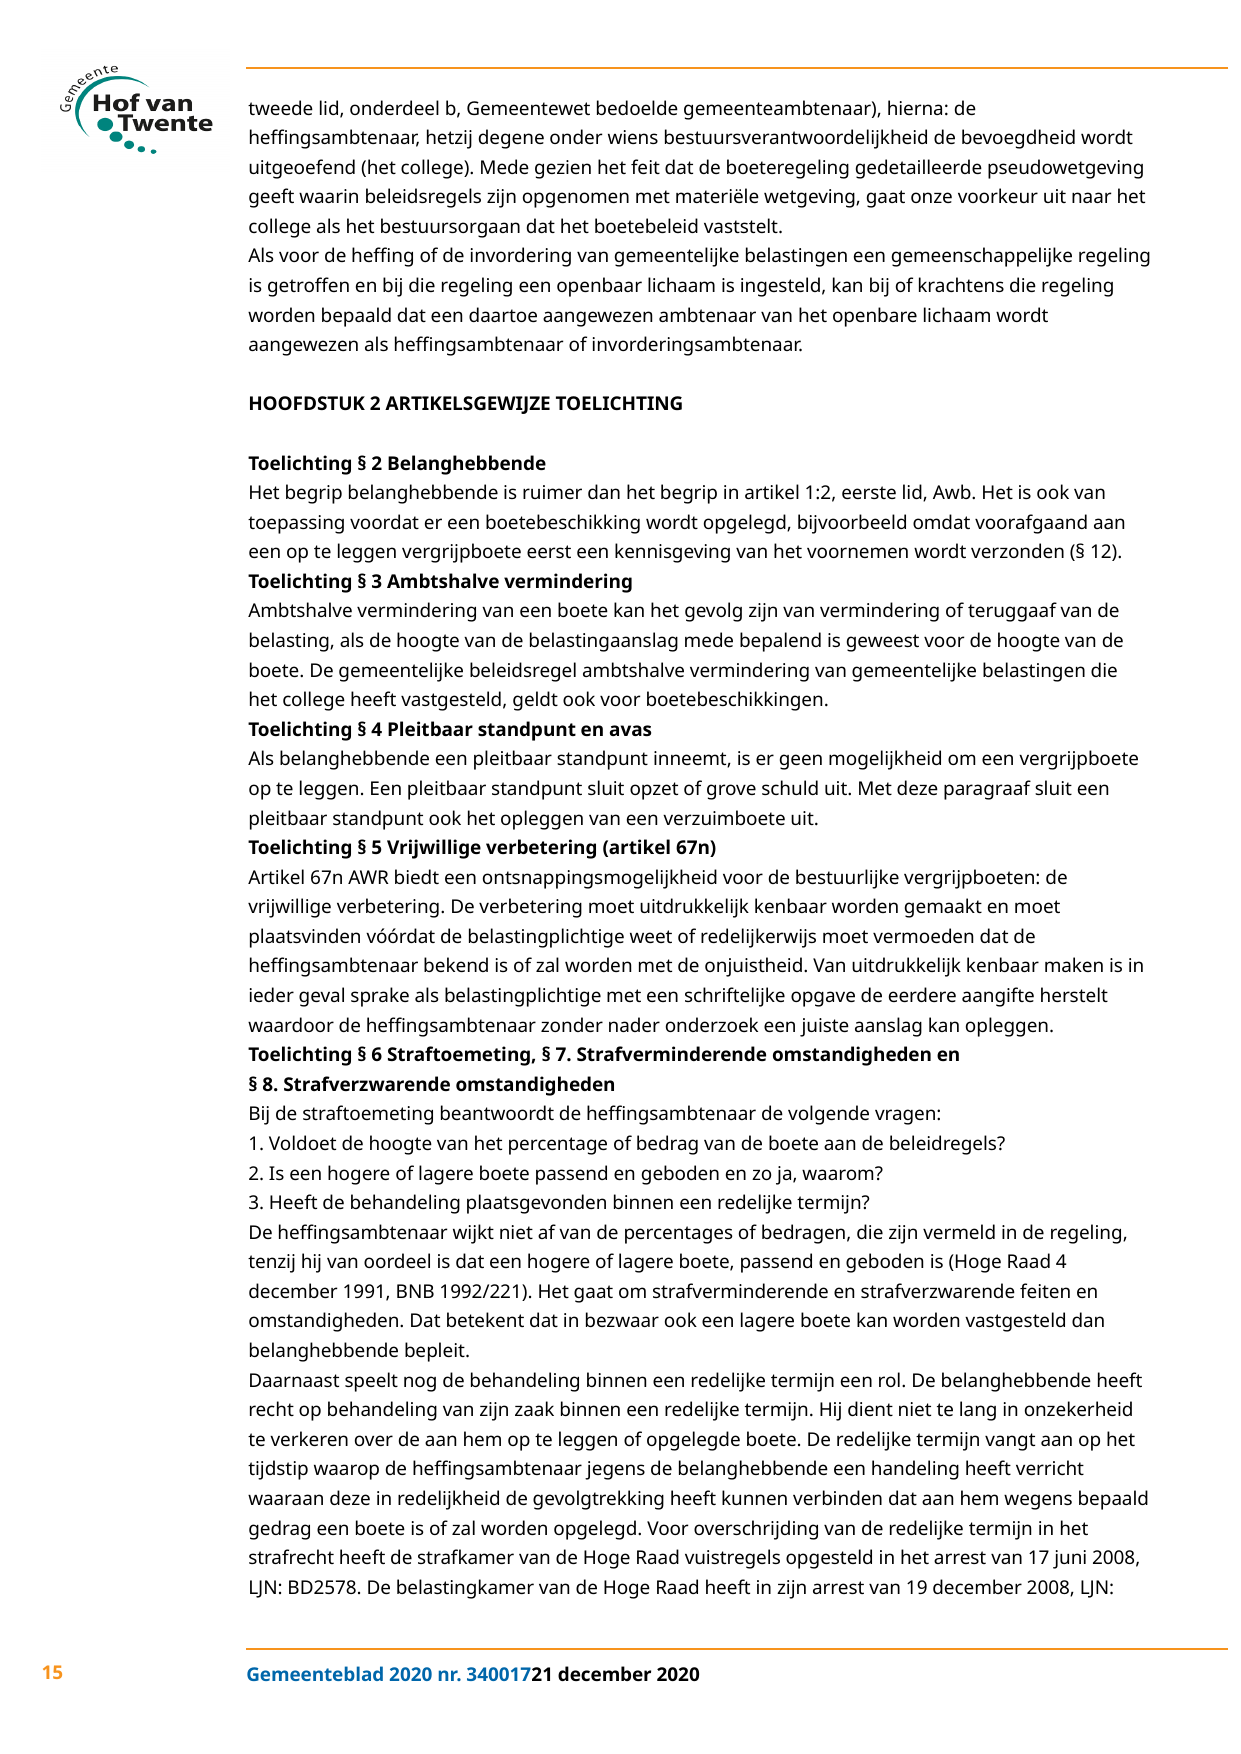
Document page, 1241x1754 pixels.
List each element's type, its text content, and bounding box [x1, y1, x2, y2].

text Bij de straftoemeting beantwoordt de heffingsambtenaar de volgende vragen: [248, 1101, 1152, 1126]
text Daarnaast speelt nog de behandeling binnen een redelijke termijn een rol. De belanghebbende heeft recht op behandeling van zijn zaak binnen een redelijke termijn. Hij dient niet te lang in onzekerheid te verkeren over de aan hem op te leggen of opgelegde boete. De redelijke termijn vangt aan op het tijdstip waarop de heffingsambtenaar jegens de belanghebbende een handeling heeft verricht waaraan deze in redelijkheid de gevolgtrekking heeft kunnen verbinden dat aan hem wegens bepaald gedrag een boete is of zal worden opgelegd. Voor overschrijding van de redelijke termijn in het strafrecht heeft de strafkamer van de Hoge Raad vuistregels opgesteld in het arrest van 17 juni 2008, LJN: BD2578. De belastingkamer van de Hoge Raad heeft in zijn arrest van 19 december 2008, LJN: [248, 1367, 1152, 1600]
text HOOFDSTUK 2 ARTIKELSGEWIJZE TOELICHTING [248, 391, 1152, 416]
text Als belanghebbende een pleitbaar standpunt inneemt, is er geen mogelijkheid om een vergrijpboete op te leggen. Een pleitbaar standpunt sluit opzet of grove schuld uit. Met deze paragraaf sluit een pleitbaar standpunt ook het opleggen van een verzuimboete uit. [248, 746, 1152, 831]
text 1. Voldoet de hoogte van het percentage of bedrag van de boete aan de beleidregels? [248, 1130, 1152, 1156]
text 3. Heeft de behandeling plaatsgevonden binnen een redelijke termijn? [248, 1189, 1152, 1215]
text Artikel 67n AWR biedt een ontsnappingsmogelijkheid voor de bestuurlijke vergrijpboeten: de vrijwillige verbetering. De verbetering moet uitdrukkelijk kenbaar worden gemaakt en moet plaatsvinden vóórdat de belastingplichtige weet of redelijkerwijs moet vermoeden dat de heffingsambtenaar bekend is of zal worden met de onjuistheid. Van uitdrukkelijk kenbaar maken is in ieder geval sprake als belastingplichtige met een schriftelijke opgave de eerdere aangifte herstelt waardoor de heffingsambtenaar zonder nader onderzoek een juiste aanslag kan opleggen. [248, 864, 1152, 1038]
text tweede lid, onderdeel b, Gemeentewet bedoelde gemeenteambtenaar), hierna: de heffingsambtenaar, hetzij degene onder wiens bestuursverantwoordelijkheid de bevoegdheid wordt uitgeoefend (het college). Mede gezien het feit dat de boeteregeling gedetailleerde pseudowetgeving geeft waarin beleidsregels zijn opgenomen met materiële wetgeving, gaat onze voorkeur uit naar het college als het bestuursorgaan dat het boetebeleid vaststelt. [248, 95, 1152, 239]
text De heffingsambtenaar wijkt niet af van de percentages of bedragen, die zijn vermeld in de regeling, tenzij hij van oordeel is dat een hogere of lagere boete, passend en geboden is (Hoge Raad 4 december 1991, BNB 1992/221). Het gaat om strafverminderende en strafverzwarende feiten en omstandigheden. Dat betekent dat in bezwaar ook een lagere boete kan worden vastgesteld dan belanghebbende bepleit. [248, 1219, 1152, 1363]
text Als voor de heffing of de invordering van gemeentelijke belastingen een gemeenschappelijke regeling is getroffen en bij die regeling een openbaar lichaam is ingesteld, kan bij of krachtens die regeling worden bepaald dat een daartoe aangewezen ambtenaar van het openbare lichaam wordt aangewezen als heffingsambtenaar of invorderingsambtenaar. [248, 243, 1152, 357]
text 2. Is een hogere of lagere boete passend en geboden en zo ja, waarom? [248, 1160, 1152, 1186]
text Ambtshalve vermindering van een boete kan het gevolg zijn van vermindering of teruggaaf van de belasting, als de hoogte van de belastingaanslag mede bepalend is geweest voor de hoogte van de boete. De gemeentelijke beleidsregel ambtshalve vermindering van gemeentelijke belastingen die het college heeft vastgesteld, geldt ook voor boetebeschikkingen. [248, 598, 1152, 712]
text Het begrip belanghebbende is ruimer dan het begrip in artikel 1:2, eerste lid, Awb. Het is ook van toepassing voordat er een boetebeschikking wordt opgelegd, bijvoorbeeld omdat voorafgaand aan een op te leggen vergrijpboete eerst een kennisgeving van het voornemen wordt verzonden (§ 12). [248, 479, 1152, 564]
picture [41, 47, 231, 172]
text Toelichting § 2 Belanghebbende [248, 450, 1152, 476]
text Toelichting § 5 Vrijwillige verbetering (artikel 67n) [248, 834, 1152, 860]
text Toelichting § 3 Ambtshalve vermindering [248, 568, 1152, 594]
text Toelichting § 4 Pleitbaar standpunt en avas [248, 716, 1152, 742]
text § 8. Strafverzwarende omstandigheden [248, 1071, 1152, 1097]
text Toelichting § 6 Straftoemeting, § 7. Strafverminderende omstandigheden en [248, 1041, 1152, 1067]
